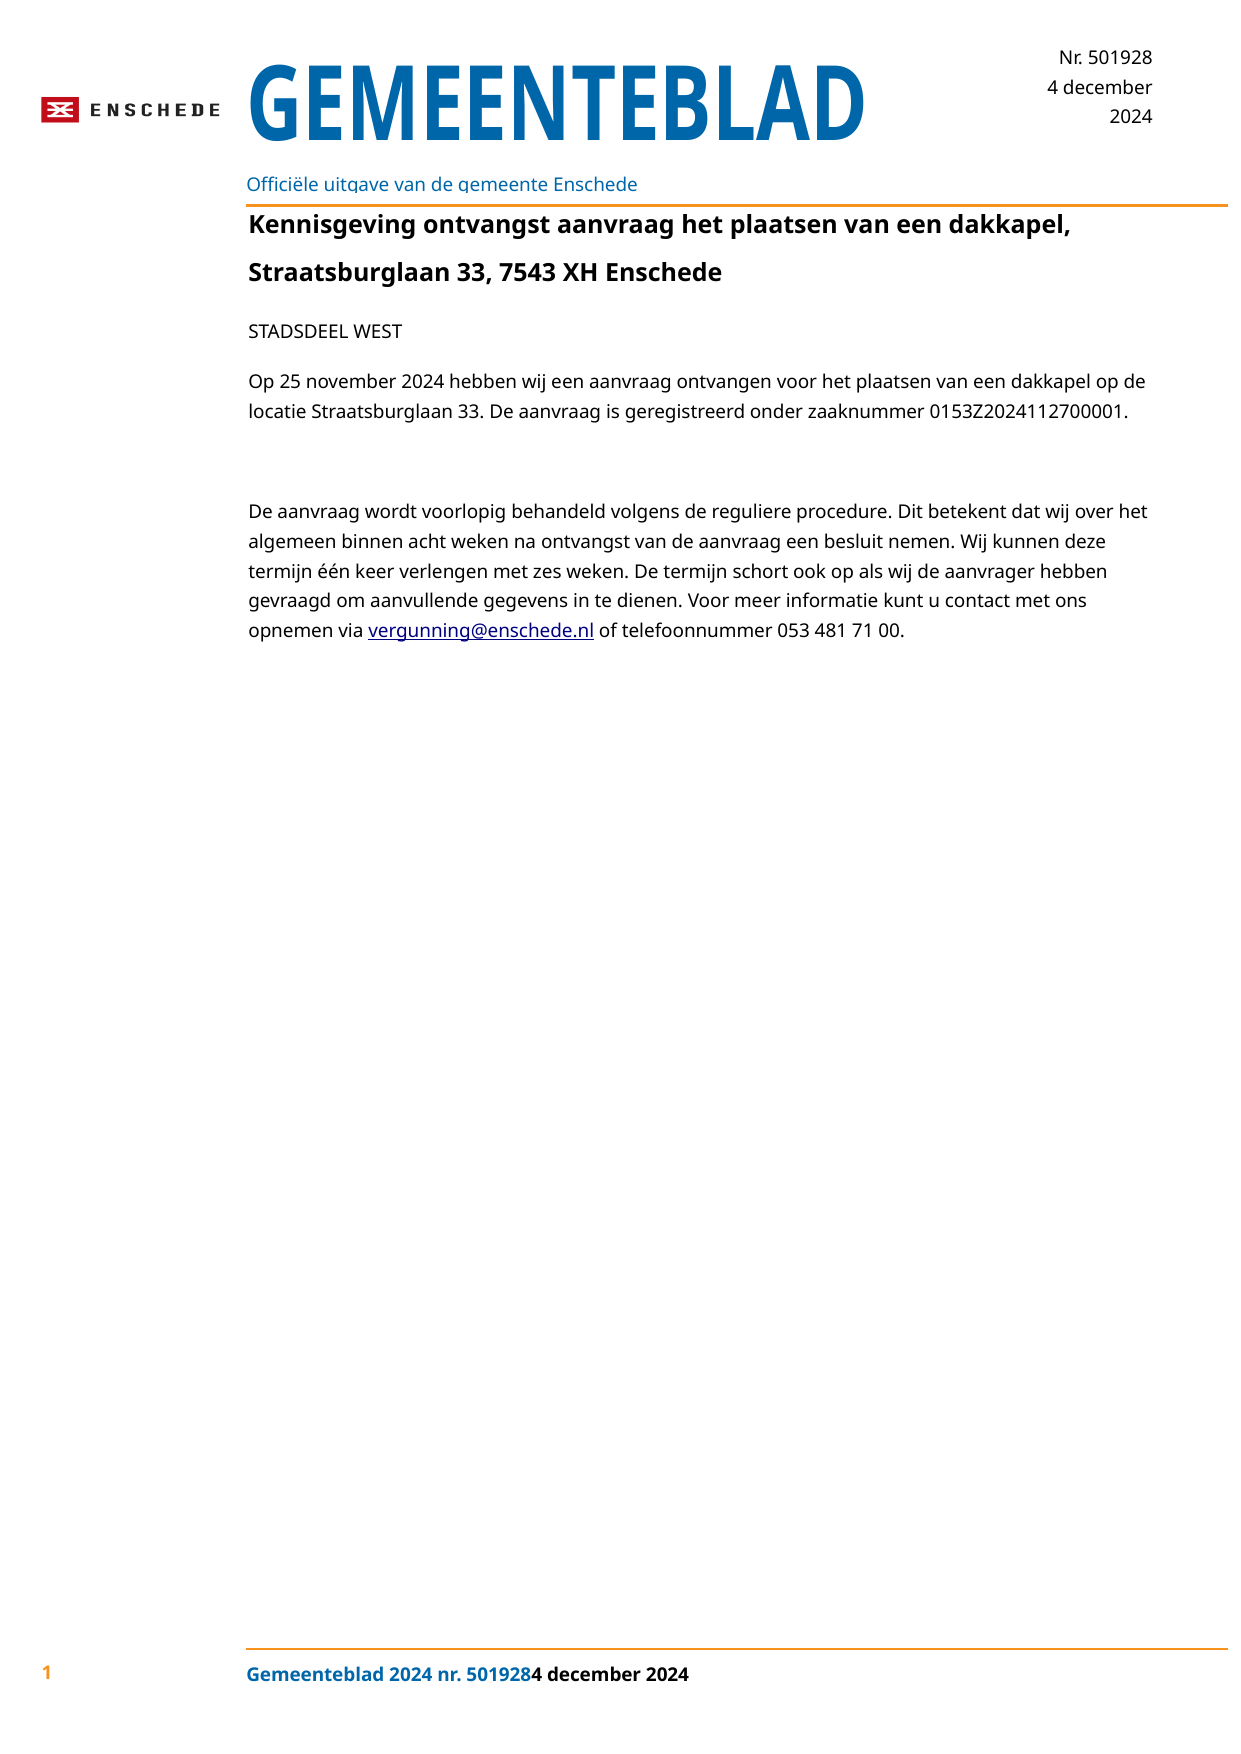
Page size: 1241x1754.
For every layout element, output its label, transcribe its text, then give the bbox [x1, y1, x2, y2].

text Op 25 november 2024 hebben wij een aanvraag ontvangen voor het plaatsen van een dakkapel op de locatie Straatsburglaan 33. De aanvraag is geregistreerd onder zaaknummer 0153Z2024112700001. [248, 368, 1152, 424]
text Kennisgeving ontvangst aanvraag het plaatsen van een dakkapel, Straatsburglaan 33, 7543 XH Enschede [248, 207, 1152, 288]
text STADSDEEL WEST [248, 318, 1152, 344]
picture [41, 47, 231, 172]
text De aanvraag wordt voorlopig behandeld volgens de reguliere procedure. Dit betekent dat wij over het algemeen binnen acht weken na ontvangst van de aanvraag een besluit nemen. Wij kunnen deze termijn één keer verlengen met zes weken. De termijn schort ook op als wij de aanvrager hebben gevraagd om aanvullende gegevens in te dienen. Voor meer informatie kunt u contact met ons opnemen via vergunning@enschede.nl of telefoonnummer 053 481 71 00. [248, 499, 1152, 643]
